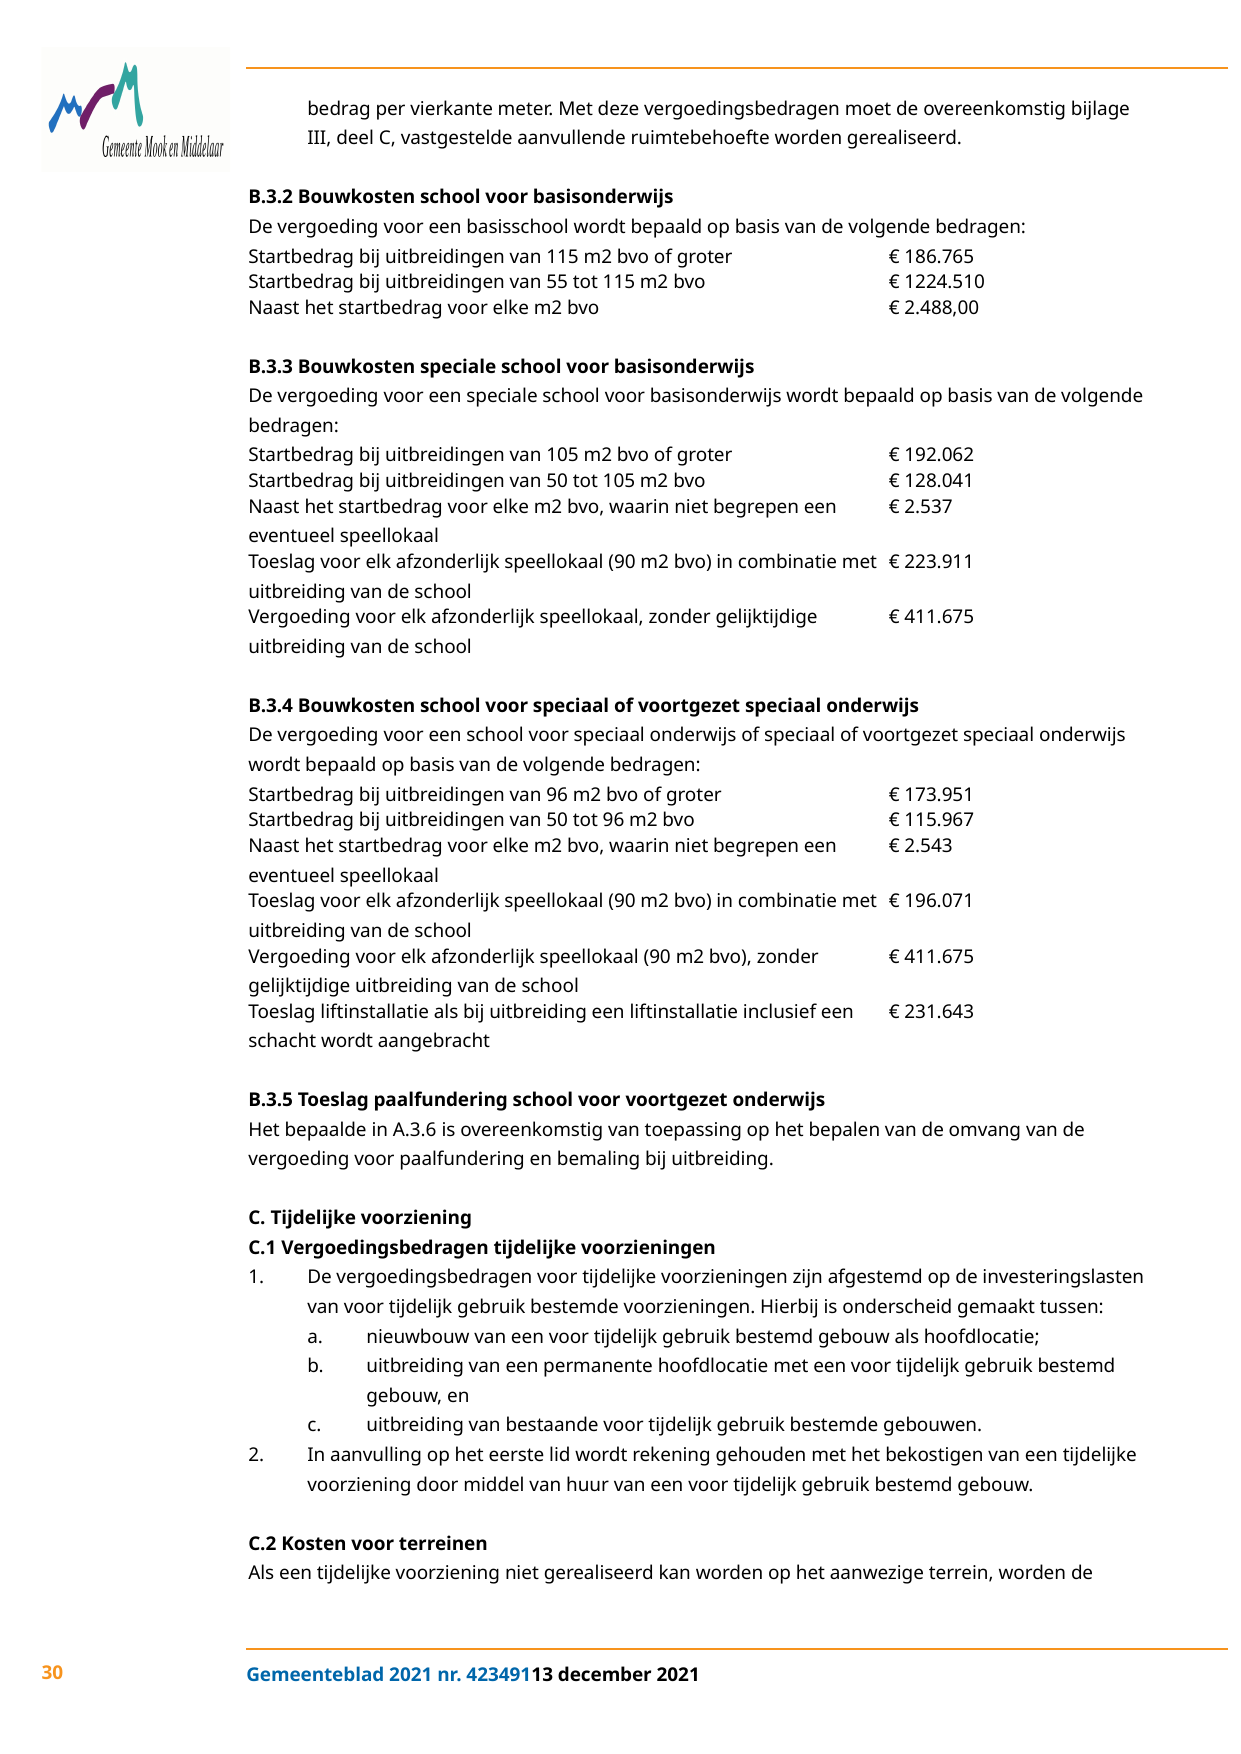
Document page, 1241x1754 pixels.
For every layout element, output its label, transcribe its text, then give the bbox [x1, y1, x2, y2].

table_cell € 411.675 [889, 604, 1152, 659]
table_cell € 2.543 [889, 832, 1152, 887]
table_header Startbedrag bij uitbreidingen van 105 m2 bvo of groter [248, 442, 888, 467]
table_cell Toeslag liftinstallatie als bij uitbreiding een liftinstallatie inclusief een schacht wordt aangebracht [248, 998, 888, 1053]
list uitbreiding van een permanente hoofdlocatie met een voor tijdelijk gebruik bestemd gebouw, en [307, 1352, 1152, 1408]
text Het bepaalde in A.3.6 is overeenkomstig van toepassing op het bepalen van de omvang van de vergoeding voor paalfundering en bemaling bij uitbreiding. [248, 1116, 1152, 1171]
table_cell € 196.071 [889, 888, 1152, 943]
table_cell Naast het startbedrag voor elke m2 bvo, waarin niet begrepen een eventueel speellokaal [248, 493, 888, 548]
table_cell Toeslag voor elk afzonderlijk speellokaal (90 m2 bvo) in combinatie met uitbreiding van de school [248, 549, 888, 604]
table_cell Naast het startbedrag voor elke m2 bvo [248, 294, 888, 320]
table_cell Toeslag voor elk afzonderlijk speellokaal (90 m2 bvo) in combinatie met uitbreiding van de school [248, 888, 888, 943]
table_cell € 2.537 [889, 493, 1152, 548]
text B.3.3 Bouwkosten speciale school voor basisonderwijs [248, 353, 1152, 378]
text C. Tijdelijke voorziening [248, 1204, 1152, 1230]
text Als een tijdelijke voorziening niet gerealiseerd kan worden op het aanwezige terrein, worden de [248, 1559, 1152, 1585]
table_cell Vergoeding voor elk afzonderlijk speellokaal (90 m2 bvo), zonder gelijktijdige uitbreiding van de school [248, 943, 888, 998]
table_cell Vergoeding voor elk afzonderlijk speellokaal, zonder gelijktijdige uitbreiding van de school [248, 604, 888, 659]
list nieuwbouw van een voor tijdelijk gebruik bestemd gebouw als hoofdlocatie; [307, 1323, 1152, 1349]
list uitbreiding van bestaande voor tijdelijk gebruik bestemde gebouwen. [307, 1412, 1152, 1437]
table_header Startbedrag bij uitbreidingen van 115 m2 bvo of groter [248, 243, 888, 268]
table_cell Startbedrag bij uitbreidingen van 55 tot 115 m2 bvo [248, 269, 888, 294]
table_cell Naast het startbedrag voor elke m2 bvo, waarin niet begrepen een eventueel speellokaal [248, 832, 888, 887]
text C.1 Vergoedingsbedragen tijdelijke voorzieningen [248, 1234, 1152, 1260]
table_header € 173.951 [889, 781, 1152, 806]
table_cell € 411.675 [889, 943, 1152, 998]
list In aanvulling op het eerste lid wordt rekening gehouden met het bekostigen van een tijdelijke voorziening door middel van huur van een voor tijdelijk gebruik bestemd gebouw. [248, 1441, 1152, 1497]
text De vergoeding voor een school voor speciaal onderwijs of speciaal of voortgezet speciaal onderwijs wordt bepaald op basis van de volgende bedragen: [248, 721, 1152, 777]
table_cell € 1224.510 [889, 269, 1152, 294]
list De vergoedingsbedragen voor tijdelijke voorzieningen zijn afgestemd op de investeringslasten van voor tijdelijk gebruik bestemde voorzieningen. Hierbij is onderscheid gemaakt tussen: [248, 1264, 1152, 1319]
table_cell € 223.911 [889, 549, 1152, 604]
table_cell € 115.967 [889, 806, 1152, 832]
text B.3.5 Toeslag paalfundering school voor voortgezet onderwijs [248, 1086, 1152, 1112]
table_header € 192.062 [889, 442, 1152, 467]
list bedrag per vierkante meter. Met deze vergoedingsbedragen moet de overeenkomstig bijlage III, deel C, vastgestelde aanvullende ruimtebehoefte worden gerealiseerd. [248, 95, 1152, 150]
text C.2 Kosten voor terreinen [248, 1530, 1152, 1556]
table_header € 186.765 [889, 243, 1152, 268]
table_header Startbedrag bij uitbreidingen van 96 m2 bvo of groter [248, 781, 888, 806]
table_cell € 2.488,00 [889, 294, 1152, 320]
text B.3.2 Bouwkosten school voor basisonderwijs [248, 183, 1152, 209]
table_cell € 128.041 [889, 468, 1152, 493]
table_cell € 231.643 [889, 998, 1152, 1053]
table_cell Startbedrag bij uitbreidingen van 50 tot 96 m2 bvo [248, 806, 888, 832]
text De vergoeding voor een basisschool wordt bepaald op basis van de volgende bedragen: [248, 213, 1152, 239]
table_cell Startbedrag bij uitbreidingen van 50 tot 105 m2 bvo [248, 468, 888, 493]
picture [41, 47, 231, 172]
text B.3.4 Bouwkosten school voor speciaal of voortgezet speciaal onderwijs [248, 692, 1152, 718]
text De vergoeding voor een speciale school voor basisonderwijs wordt bepaald op basis van de volgende bedragen: [248, 382, 1152, 438]
